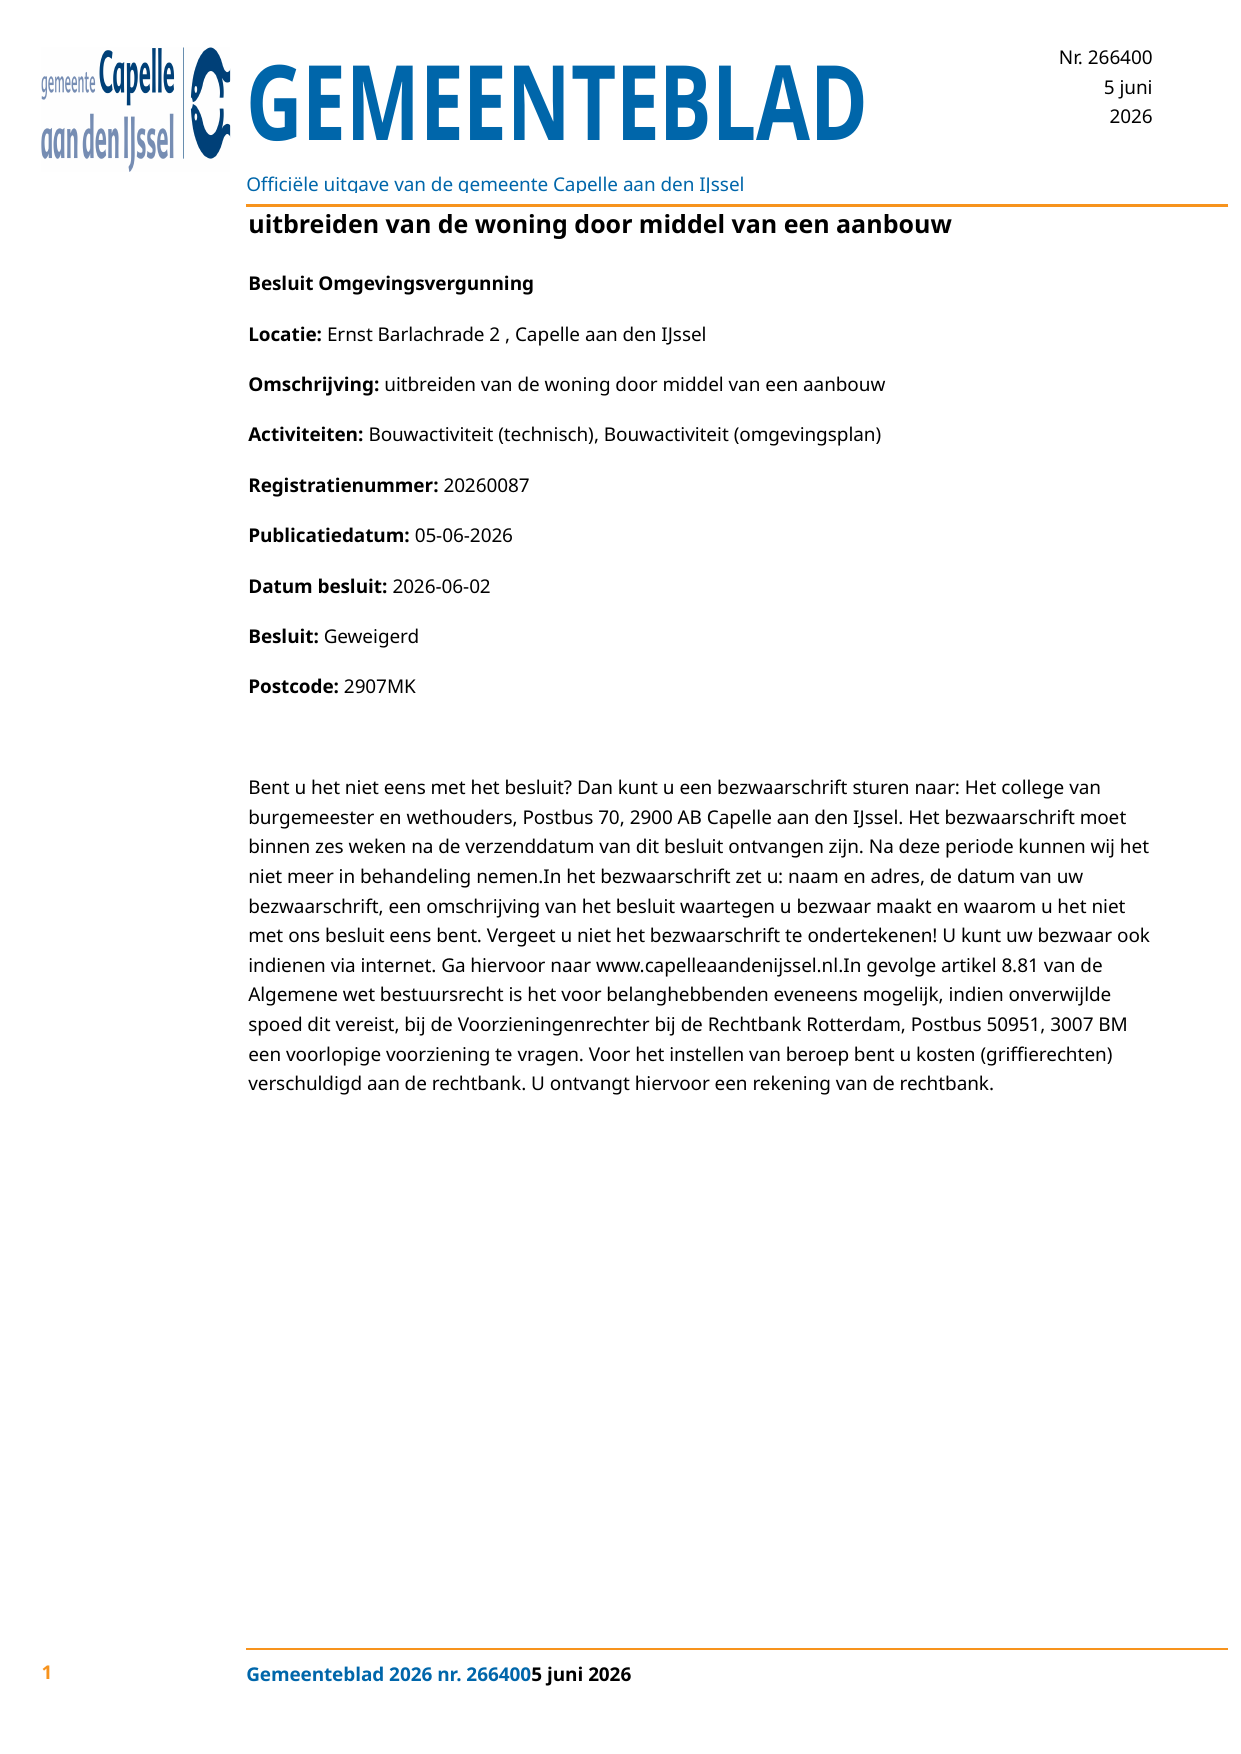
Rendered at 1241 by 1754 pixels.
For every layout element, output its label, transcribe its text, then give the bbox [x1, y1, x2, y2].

text uitbreiden van de woning door middel van een aanbouw [248, 207, 1152, 241]
text Bent u het niet eens met het besluit? Dan kunt u een bezwaarschrift sturen naar: Het college van burgemeester en wethouders, Postbus 70, 2900 AB Capelle aan den IJssel. Het bezwaarschrift moet binnen zes weken na de verzenddatum van dit besluit ontvangen zijn. Na deze periode kunnen wij het niet meer in behandeling nemen.In het bezwaarschrift zet u: naam en adres, de datum van uw bezwaarschrift, een omschrijving van het besluit waartegen u bezwaar maakt en waarom u het niet met ons besluit eens bent. Vergeet u niet het bezwaarschrift te ondertekenen! U kunt uw bezwaar ook indienen via internet. Ga hiervoor naar www.capelleaandenijssel.nl.In gevolge artikel 8.81 van de Algemene wet bestuursrecht is het voor belanghebbenden eveneens mogelijk, indien onverwijlde spoed dit vereist, bij de Voorzieningenrechter bij de Rechtbank Rotterdam, Postbus 50951, 3007 BM een voorlopige voorziening te vragen. Voor het instellen van beroep bent u kosten (griffierechten) verschuldigd aan de rechtbank. U ontvangt hiervoor een rekening van de rechtbank. [248, 774, 1152, 1096]
text Postcode: 2907MK [248, 674, 1152, 699]
text Datum besluit: 2026-06-02 [248, 573, 1152, 598]
text Registratienummer: 20260087 [248, 472, 1152, 498]
text Publicatiedatum: 05-06-2026 [248, 522, 1152, 548]
picture [41, 47, 231, 172]
text Besluit Omgevingsvergunning [248, 270, 1152, 296]
text Locatie: Ernst Barlachrade 2 , Capelle aan den IJssel [248, 321, 1152, 346]
text Besluit: Geweigerd [248, 623, 1152, 649]
text Activiteiten: Bouwactiviteit (technisch), Bouwactiviteit (omgevingsplan) [248, 422, 1152, 447]
text Omschrijving: uitbreiden van de woning door middel van een aanbouw [248, 371, 1152, 397]
